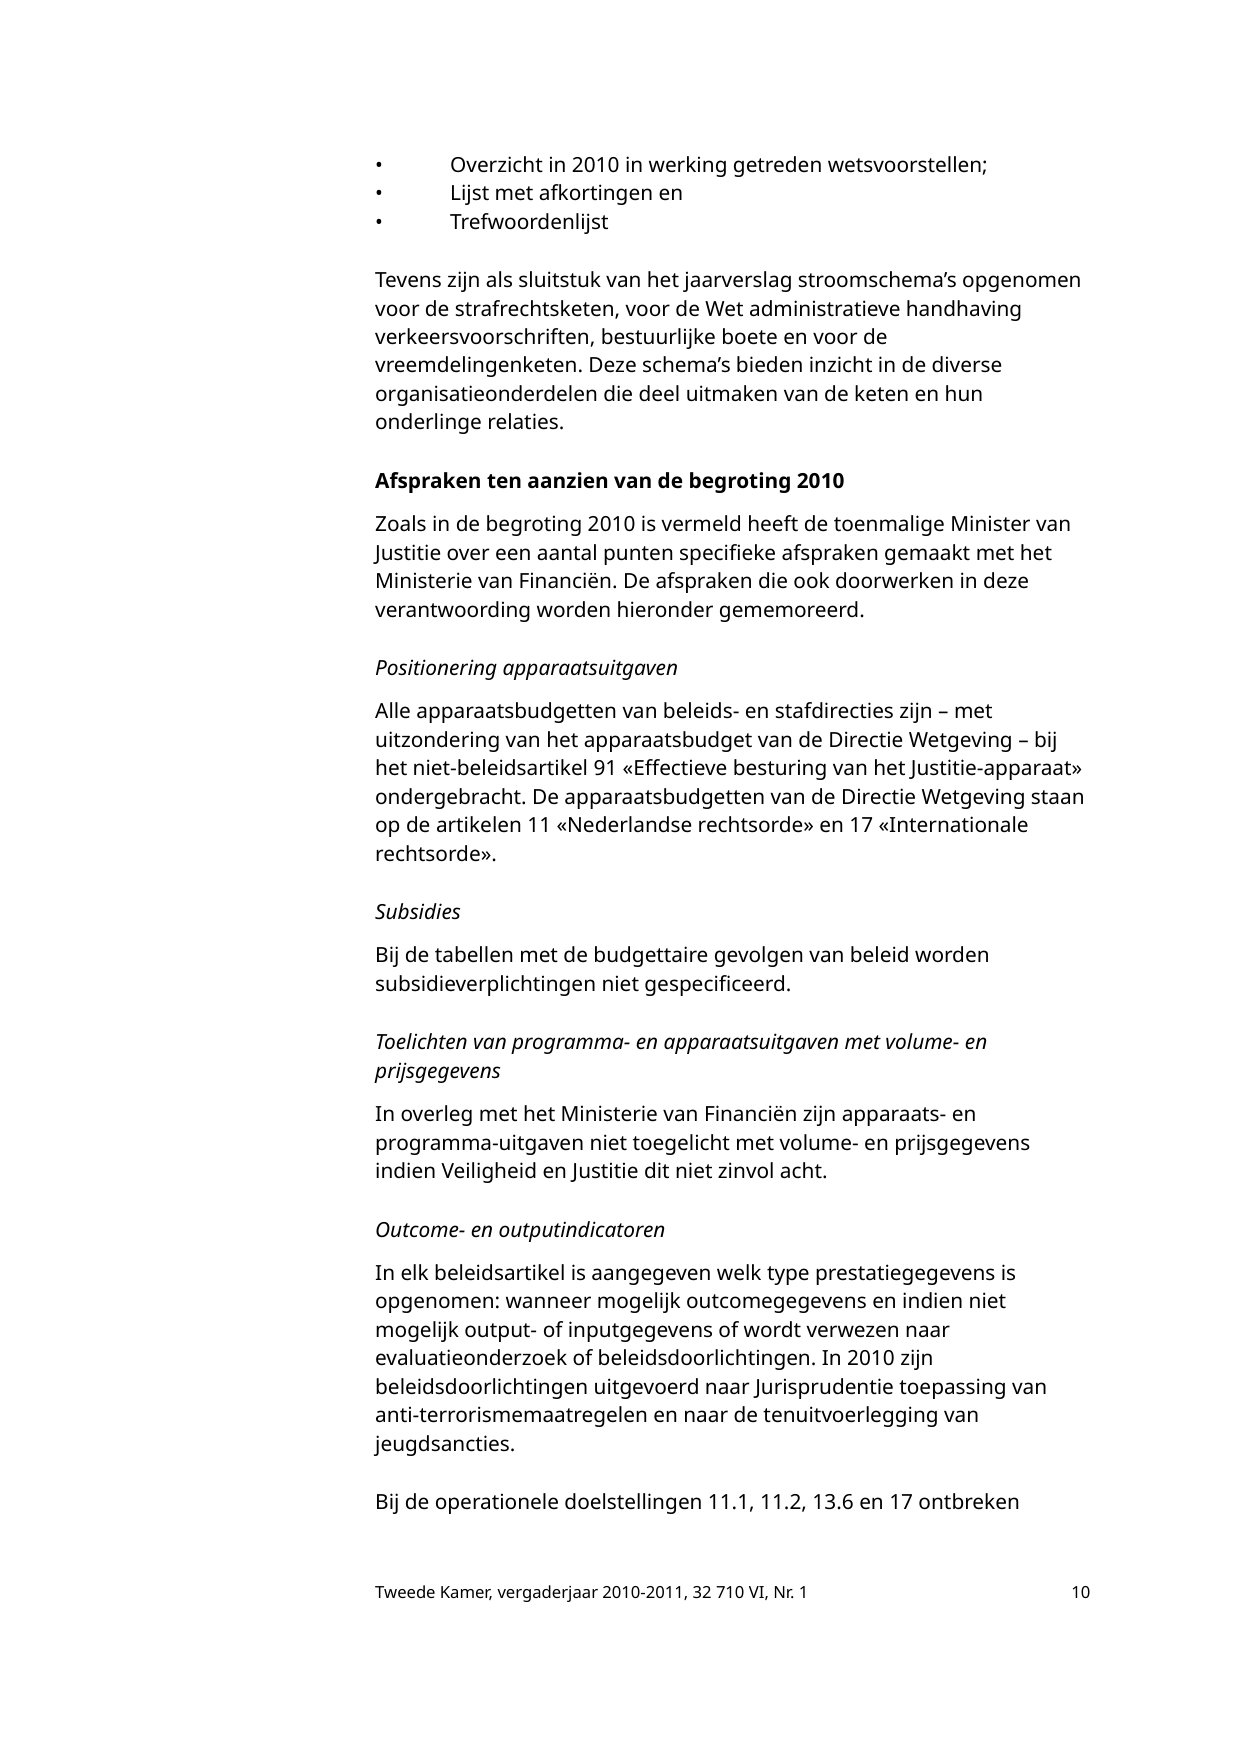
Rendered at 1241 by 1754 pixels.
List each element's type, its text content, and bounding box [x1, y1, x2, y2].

list Trefwoordenlijst [375, 207, 1090, 235]
text Subsidies [375, 897, 1090, 926]
text Zoals in de begroting 2010 is vermeld heeft de toenmalige Minister van Justitie over een aantal punten specifieke afspraken gemaakt met het Ministerie van Financiën. De afspraken die ook doorwerken in deze verantwoording worden hieronder gememoreerd. [375, 509, 1090, 623]
text Tevens zijn als sluitstuk van het jaarverslag stroomschema’s opgenomen voor de strafrechtsketen, voor de Wet administratieve handhaving verkeersvoorschriften, bestuurlijke boete en voor de vreemdelingenketen. Deze schema’s bieden inzicht in de diverse organisatieonderdelen die deel uitmaken van de keten en hun onderlinge relaties. [375, 265, 1090, 436]
text Positionering apparaatsuitgaven [375, 653, 1090, 682]
text In elk beleidsartikel is aangegeven welk type prestatiegegevens is opgenomen: wanneer mogelijk outcomegegevens en indien niet mogelijk output- of inputgegevens of wordt verwezen naar evaluatieonderzoek of beleidsdoorlichtingen. In 2010 zijn beleidsdoorlichtingen uitgevoerd naar Jurisprudentie toepassing van anti-terrorismemaatregelen en naar de tenuitvoerlegging van jeugdsancties. [375, 1258, 1090, 1457]
text Afspraken ten aanzien van de begroting 2010 [375, 466, 1090, 494]
text In overleg met het Ministerie van Financiën zijn apparaats- en programma-uitgaven niet toegelicht met volume- en prijsgegevens indien Veiligheid en Justitie dit niet zinvol acht. [375, 1099, 1090, 1185]
list Lijst met afkortingen en [375, 178, 1090, 207]
list Overzicht in 2010 in werking getreden wetsvoorstellen; [375, 150, 1090, 178]
text Toelichten van programma- en apparaatsuitgaven met volume- en prijsgegevens [375, 1027, 1090, 1084]
text Outcome- en outputindicatoren [375, 1215, 1090, 1243]
text Bij de operationele doelstellingen 11.1, 11.2, 13.6 en 17 ontbreken [375, 1487, 1090, 1516]
text Alle apparaatsbudgetten van beleids- en stafdirecties zijn – met uitzondering van het apparaatsbudget van de Directie Wetgeving – bij het niet-beleidsartikel 91 «Effectieve besturing van het Justitie-apparaat» ondergebracht. De apparaatsbudgetten van de Directie Wetgeving staan op de artikelen 11 «Nederlandse rechtsorde» en 17 «Internationale rechtsorde». [375, 697, 1090, 867]
text Bij de tabellen met de budgettaire gevolgen van beleid worden subsidieverplichtingen niet gespecificeerd. [375, 941, 1090, 997]
